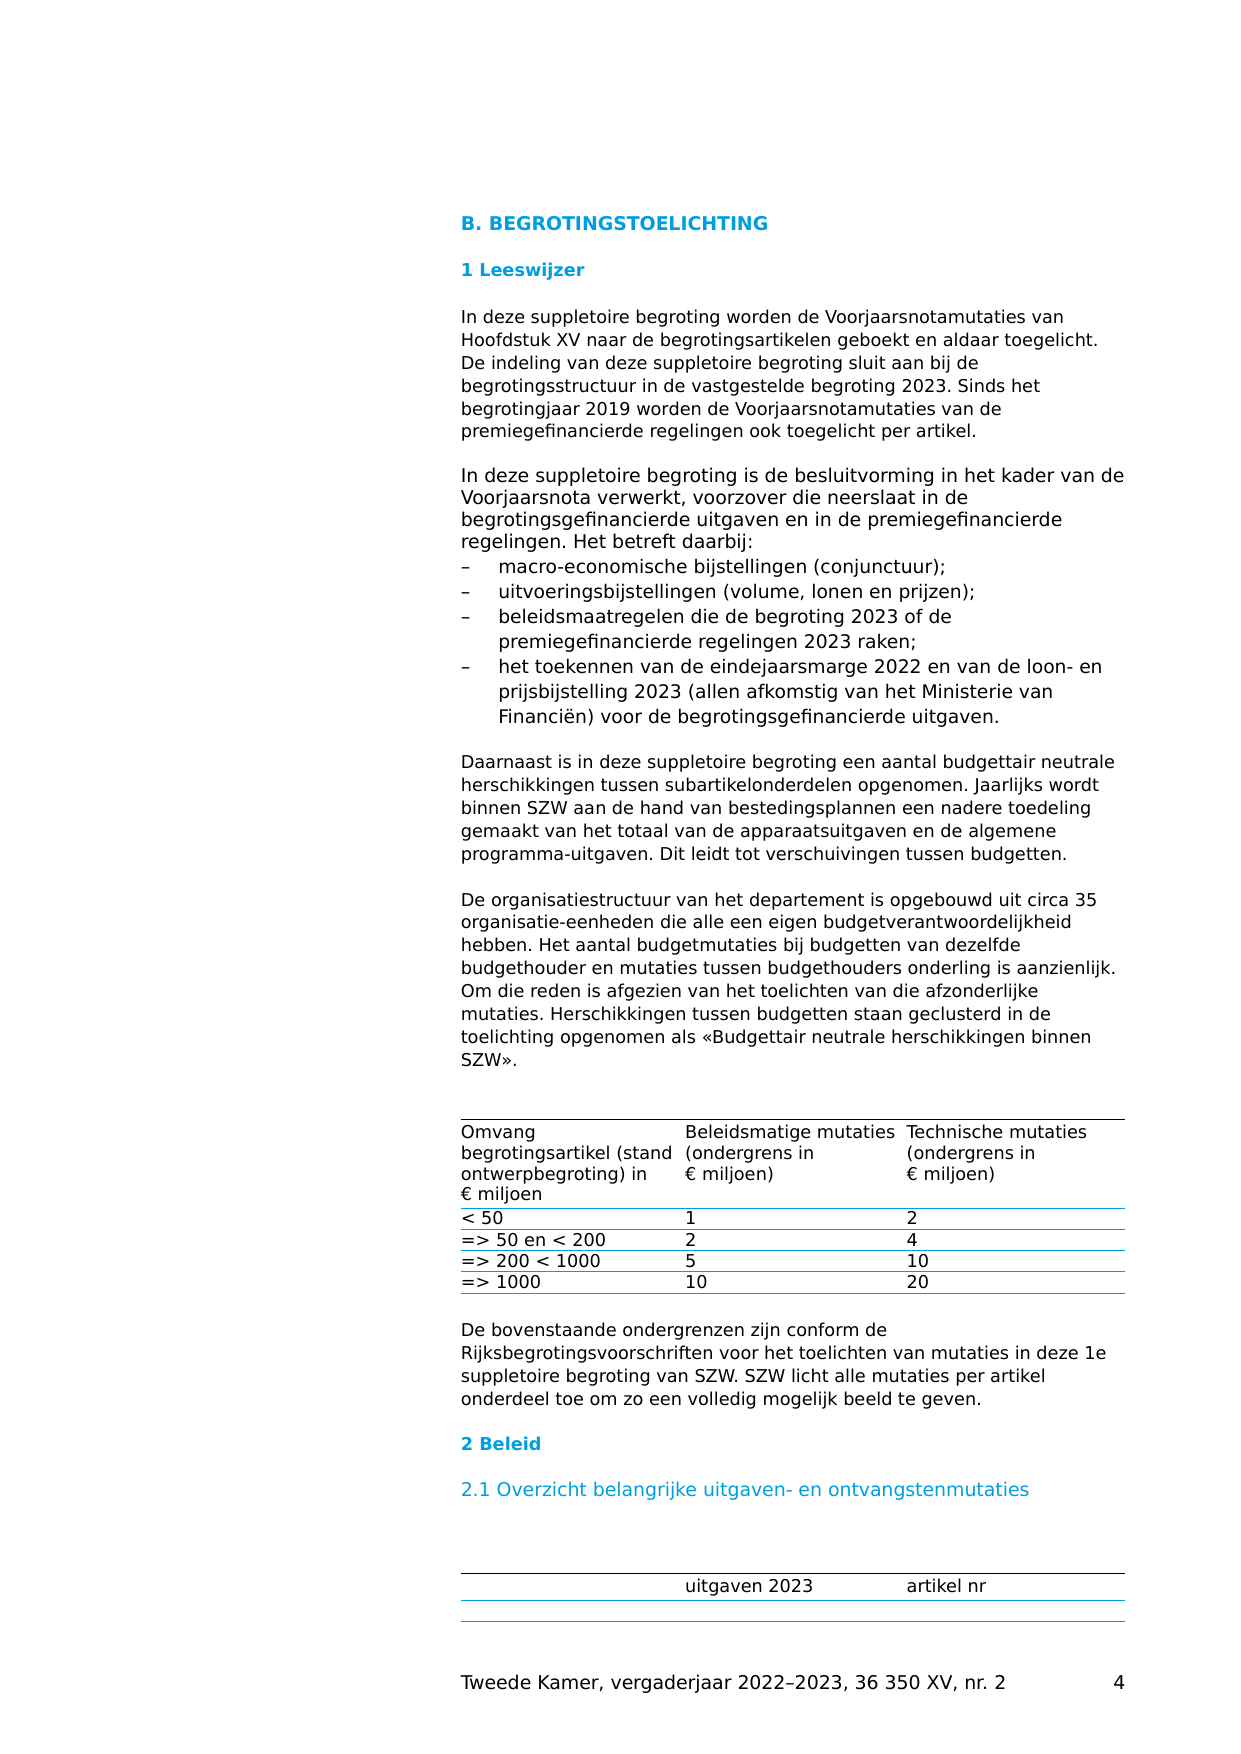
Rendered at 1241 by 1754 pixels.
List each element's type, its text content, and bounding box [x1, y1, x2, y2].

title 2.1 Overzicht belangrijke uitgaven- en ontvangstenmutaties [461, 1479, 1125, 1501]
table_cell 5 [682, 1251, 903, 1271]
text De bovenstaande ondergrenzen zijn conform de Rijksbegrotingsvoorschriften voor het toelichten van mutaties in deze 1e suppletoire begroting van SZW. SZW licht alle mutaties per artikel onderdeel toe om zo een volledig mogelijk beeld te geven. [461, 1318, 1125, 1409]
table_cell artikel nr [904, 1574, 1125, 1599]
title B. BEGROTINGSTOELICHTING [461, 213, 1125, 235]
table_cell 20 [904, 1272, 1125, 1292]
table_cell uitgaven 2023 [682, 1574, 903, 1599]
table_cell Omvang begrotingsartikel (stand ontwerpbegroting) in € miljoen [461, 1120, 682, 1208]
text In deze suppletoire begroting worden de Voorjaarsnotamutaties van Hoofdstuk XV naar de begrotingsartikelen geboekt en aldaar toegelicht. De indeling van deze suppletoire begroting sluit aan bij de begrotingsstructuur in de vastgestelde begroting 2023. Sinds het begrotingjaar 2019 worden de Voorjaarsnotamutaties van de premiegefinancierde regelingen ook toegelicht per artikel. [461, 305, 1125, 442]
table_header Tabel 3 Belangrijkste suppletoire uitgavenmutaties 2023 (Eerste suppletoire begroting) (bedragen x € 1.000) [461, 1525, 1125, 1573]
table_cell [461, 1574, 682, 1599]
table_cell [461, 1601, 682, 1621]
table_cell => 1000 [461, 1272, 682, 1292]
text In deze suppletoire begroting is de besluitvorming in het kader van de Voorjaarsnota verwerkt, voorzover die neerslaat in de begrotingsgefinancierde uitgaven en in de premiegefinancierde regelingen. Het betreft daarbij: [461, 465, 1125, 553]
list beleidsmaatregelen die de begroting 2023 of de premiegefinancierde regelingen 2023 raken; [461, 603, 1125, 653]
table_cell => 50 en < 200 [461, 1230, 682, 1250]
table_cell Beleidsmatige mutaties (ondergrens in € miljoen) [682, 1120, 903, 1208]
table_cell < 50 [461, 1209, 682, 1229]
table_cell Technische mutaties (ondergrens in € miljoen) [904, 1120, 1125, 1208]
table_cell 10 [682, 1272, 903, 1292]
table_cell 4 [904, 1230, 1125, 1250]
table_cell 1 [682, 1209, 903, 1229]
title 2 Beleid [461, 1432, 1125, 1455]
table_cell 2 [904, 1209, 1125, 1229]
list het toekennen van de eindejaarsmarge 2022 en van de loon- en prijsbijstelling 2023 (allen afkomstig van het Ministerie van Financiën) voor de begrotingsgefinancierde uitgaven. [461, 653, 1125, 728]
table_cell [904, 1601, 1125, 1621]
list uitvoeringsbijstellingen (volume, lonen en prijzen); [461, 578, 1125, 603]
list macro-economische bijstellingen (conjunctuur); [461, 553, 1125, 578]
table_header Tabel 2 Ondergrenzen conform RBV [461, 1094, 1125, 1119]
table_cell 2 [682, 1230, 903, 1250]
table_cell [682, 1601, 903, 1621]
table_cell 10 [904, 1251, 1125, 1271]
text De organisatiestructuur van het departement is opgebouwd uit circa 35 organisatie-eenheden die alle een eigen budgetverantwoordelijkheid hebben. Het aantal budgetmutaties bij budgetten van dezelfde budgethouder en mutaties tussen budgethouders onderling is aanzienlijk. Om die reden is afgezien van het toelichten van die afzonderlijke mutaties. Herschikkingen tussen budgetten staan geclusterd in de toelichting opgenomen als «Budgettair neutrale herschikkingen binnen SZW». [461, 888, 1125, 1071]
title 1 Leeswijzer [461, 258, 1125, 281]
text Daarnaast is in deze suppletoire begroting een aantal budgettair neutrale herschikkingen tussen subartikelonderdelen opgenomen. Jaarlijks wordt binnen SZW aan de hand van bestedingsplannen een nadere toedeling gemaakt van het totaal van de apparaatsuitgaven en de algemene programma-uitgaven. Dit leidt tot verschuivingen tussen budgetten. [461, 750, 1125, 865]
table_cell => 200 < 1000 [461, 1251, 682, 1271]
